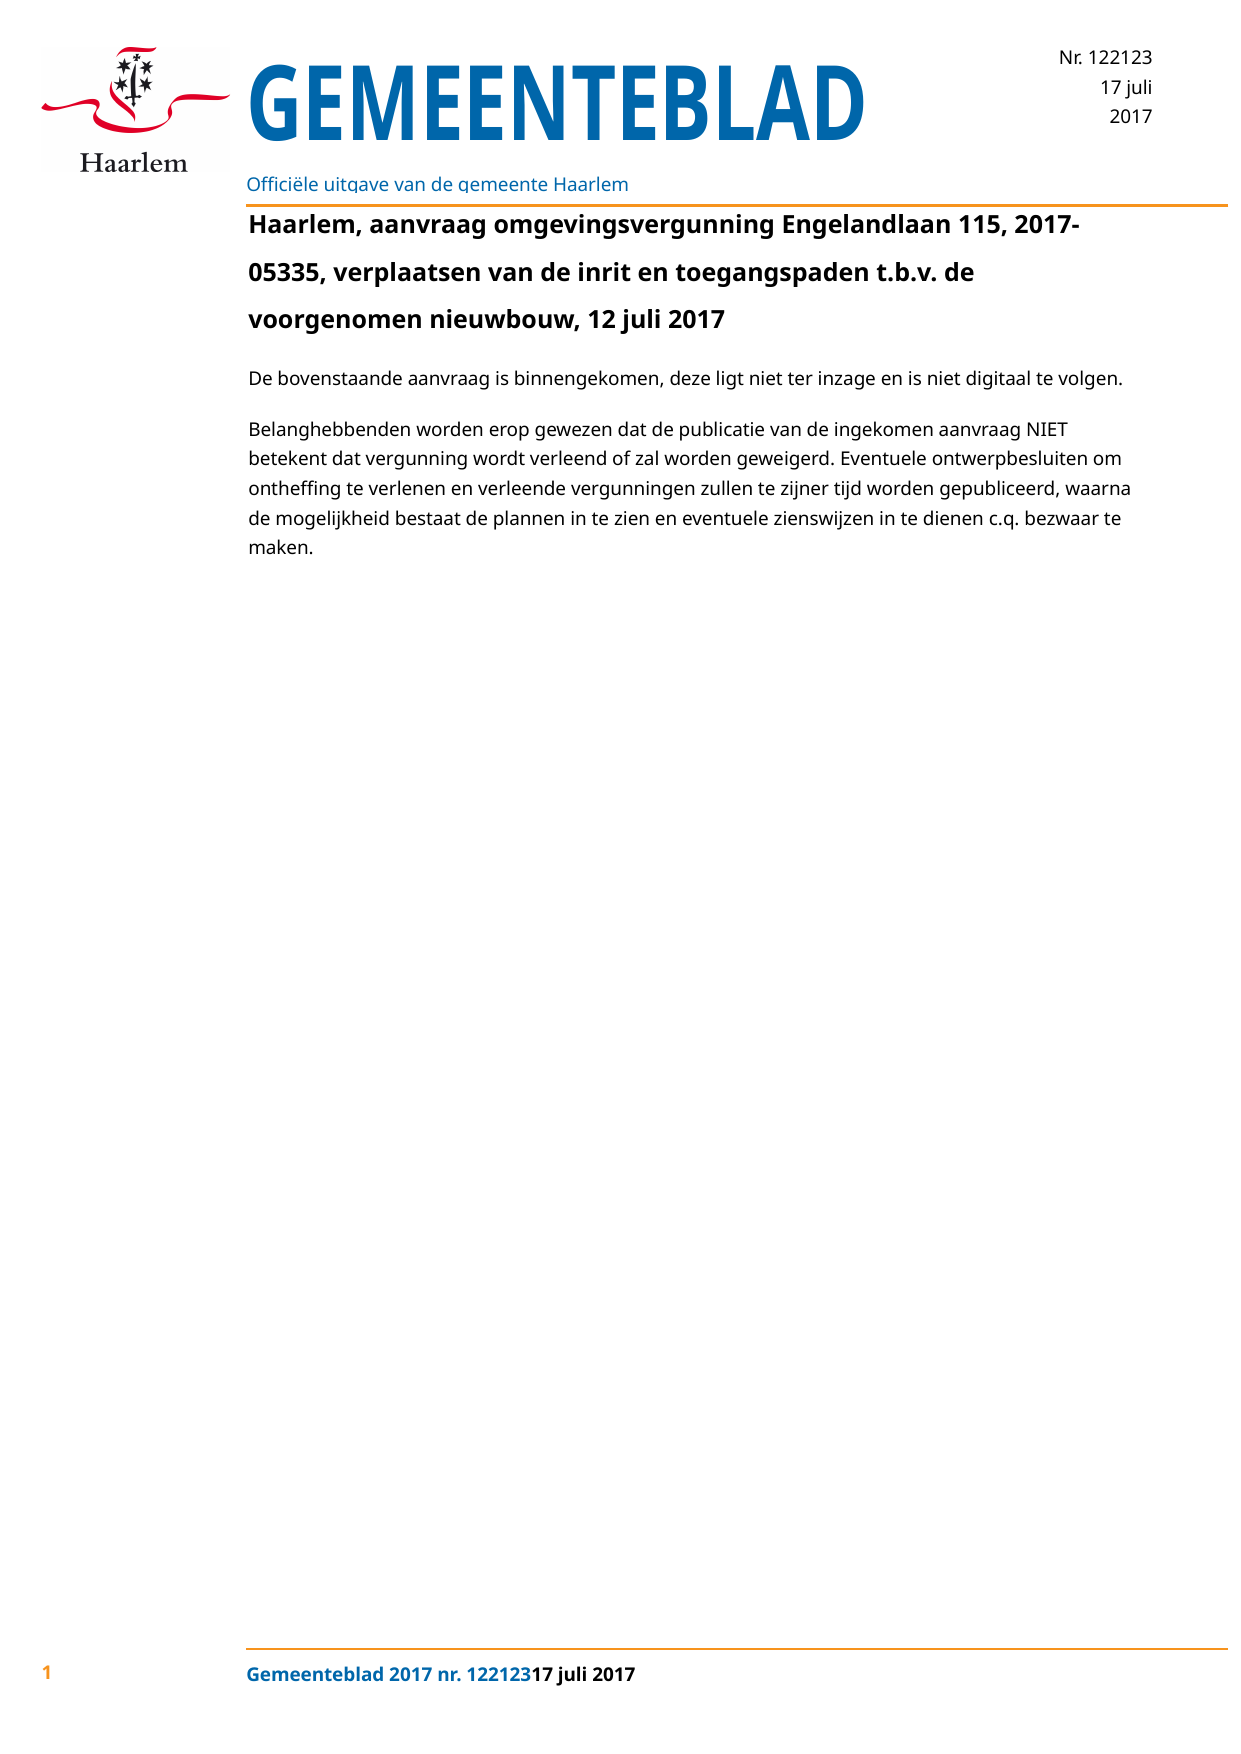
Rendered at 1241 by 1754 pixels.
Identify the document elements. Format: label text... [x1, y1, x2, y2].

text De bovenstaande aanvraag is binnengekomen, deze ligt niet ter inzage en is niet digitaal te volgen. [248, 366, 1152, 391]
text Haarlem, aanvraag omgevingsvergunning Engelandlaan 115, 2017-05335, verplaatsen van de inrit en toegangspaden t.b.v. de voorgenomen nieuwbouw, 12 juli 2017 [248, 207, 1152, 336]
picture [41, 47, 231, 172]
text Belanghebbenden worden erop gewezen dat de publicatie van de ingekomen aanvraag NIET betekent dat vergunning wordt verleend of zal worden geweigerd. Eventuele ontwerpbesluiten om ontheffing te verlenen en verleende vergunningen zullen te zijner tijd worden gepubliceerd, waarna de mogelijkheid bestaat de plannen in te zien en eventuele zienswijzen in te dienen c.q. bezwaar te maken. [248, 416, 1152, 560]
